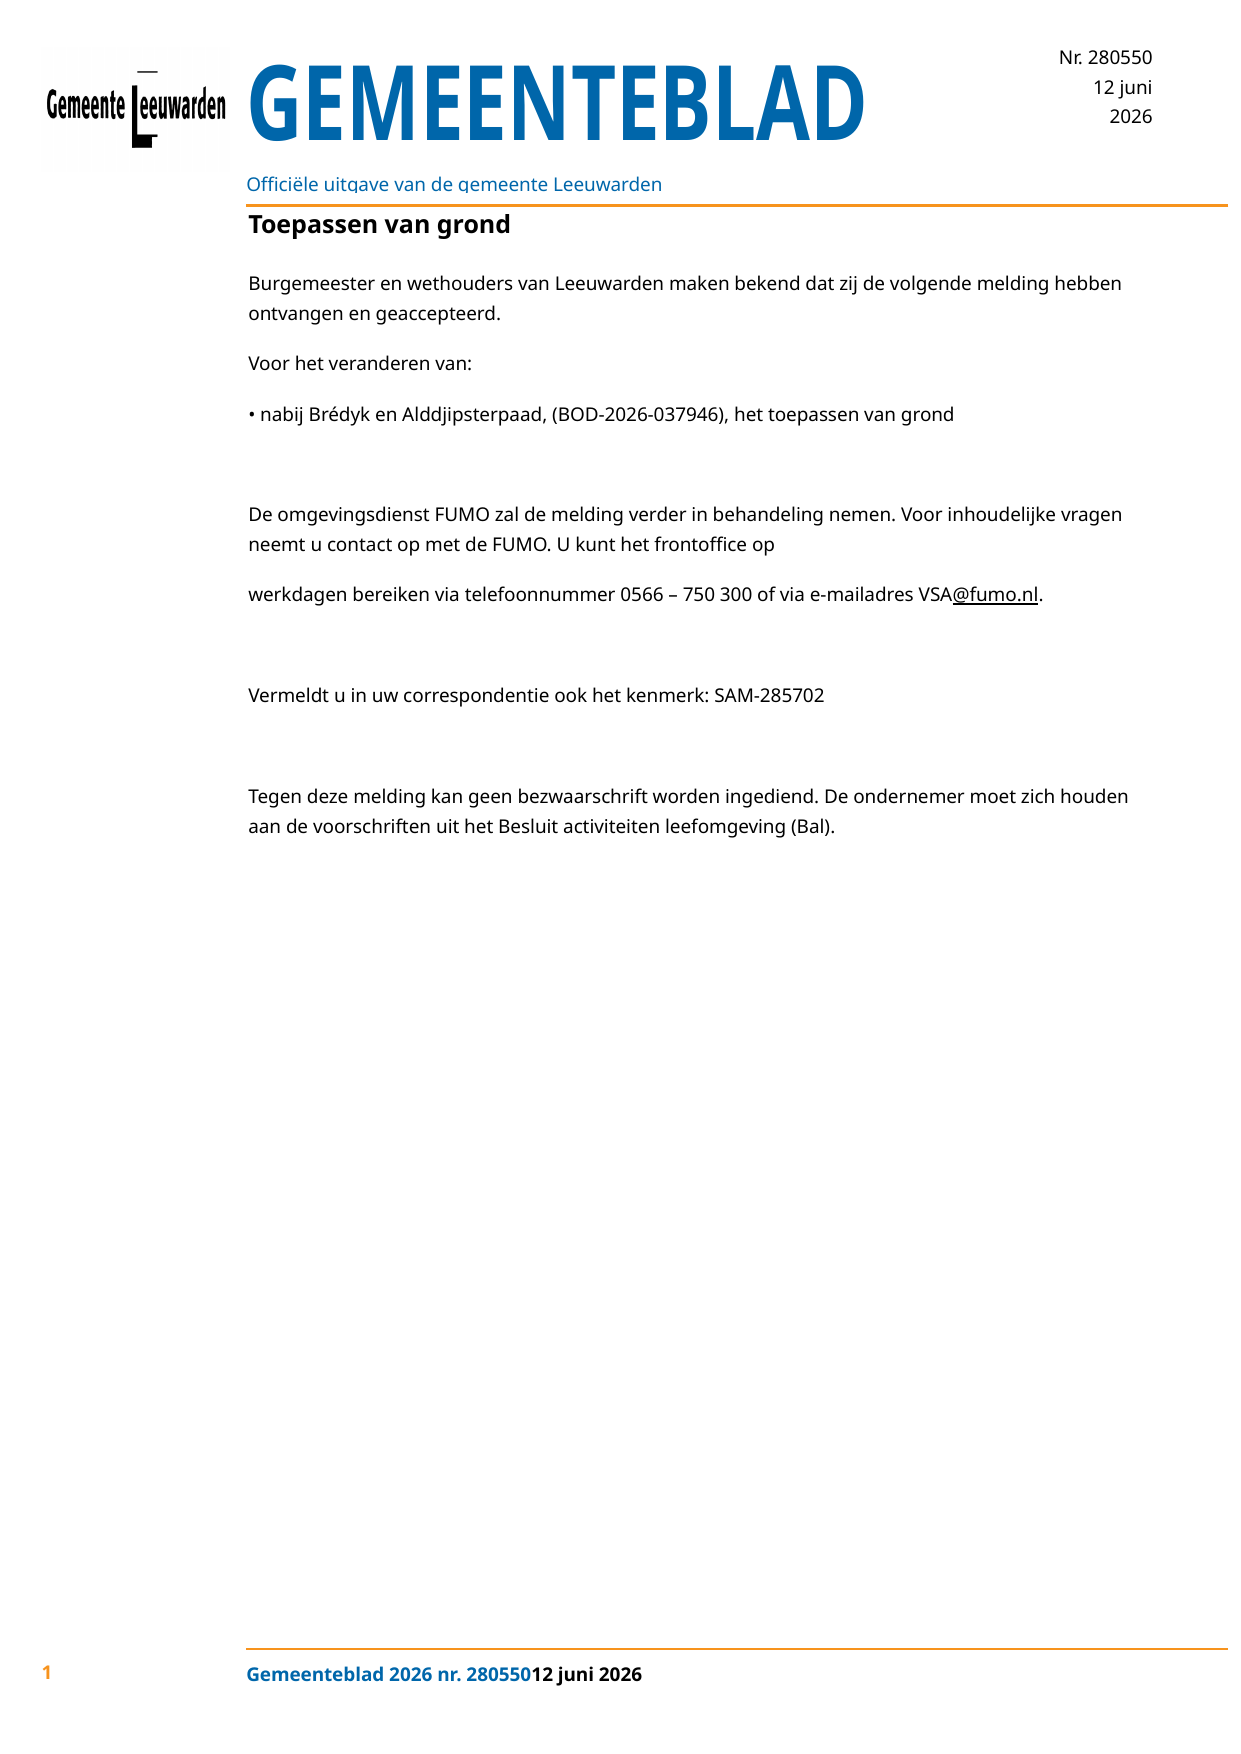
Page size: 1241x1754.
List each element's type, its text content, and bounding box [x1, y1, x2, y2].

text Toepassen van grond [248, 207, 1152, 241]
text Vermeldt u in uw correspondentie ook het kenmerk: SAM-285702 [248, 682, 1152, 708]
text Voor het veranderen van: [248, 350, 1152, 376]
picture [41, 47, 231, 172]
text • nabij Brédyk en Alddjipsterpaad, (BOD-2026-037946), het toepassen van grond [248, 401, 1152, 426]
text Tegen deze melding kan geen bezwaarschrift worden ingediend. De ondernemer moet zich houden aan de voorschriften uit het Besluit activiteiten leefomgeving (Bal). [248, 783, 1152, 838]
text werkdagen bereiken via telefoonnummer 0566 – 750 300 of via e-mailadres VSA@fumo.nl. [248, 582, 1152, 607]
text Burgemeester en wethouders van Leeuwarden maken bekend dat zij de volgende melding hebben ontvangen en geaccepteerd. [248, 270, 1152, 326]
text De omgevingsdienst FUMO zal de melding verder in behandeling nemen. Voor inhoudelijke vragen neemt u contact op met de FUMO. U kunt het frontoffice op [248, 502, 1152, 557]
